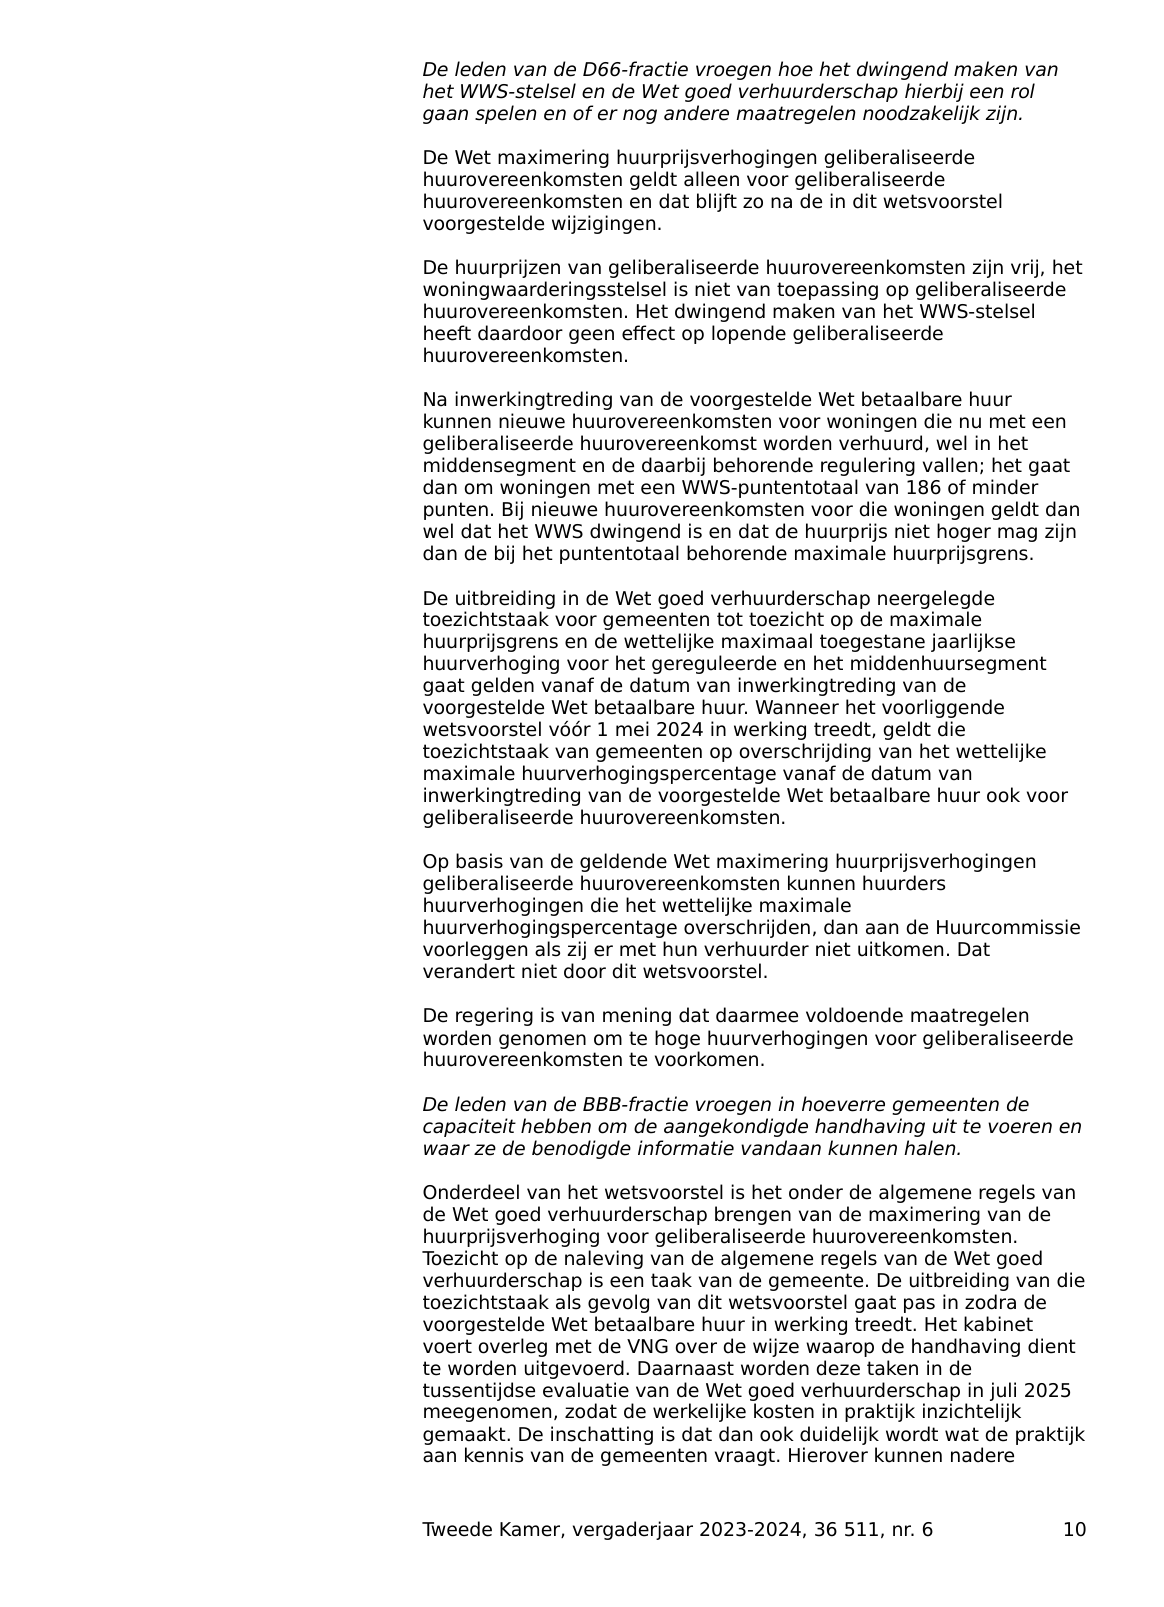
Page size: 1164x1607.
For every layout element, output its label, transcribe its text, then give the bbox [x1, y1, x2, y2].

text Onderdeel van het wetsvoorstel is het onder de algemene regels van de Wet goed verhuurderschap brengen van de maximering van de huurprijsverhoging voor geliberaliseerde huurovereenkomsten. Toezicht op de naleving van de algemene regels van de Wet goed verhuurderschap is een taak van de gemeente. De uitbreiding van die toezichtstaak als gevolg van dit wetsvoorstel gaat pas in zodra de voorgestelde Wet betaalbare huur in werking treedt. Het kabinet voert overleg met de VNG over de wijze waarop de handhaving dient te worden uitgevoerd. Daarnaast worden deze taken in de tussentijdse evaluatie van de Wet goed verhuurderschap in juli 2025 meegenomen, zodat de werkelijke kosten in praktijk inzichtelijk gemaakt. De inschatting is dat dan ook duidelijk wordt wat de praktijk aan kennis van de gemeenten vraagt. Hierover kunnen nadere [422, 1182, 1087, 1467]
text Na inwerkingtreding van de voorgestelde Wet betaalbare huur kunnen nieuwe huurovereenkomsten voor woningen die nu met een geliberaliseerde huurovereenkomst worden verhuurd, wel in het middensegment en de daarbij behorende regulering vallen; het gaat dan om woningen met een WWS-puntentotaal van 186 of minder punten. Bij nieuwe huurovereenkomsten voor die woningen geldt dan wel dat het WWS dwingend is en dat de huurprijs niet hoger mag zijn dan de bij het puntentotaal behorende maximale huurprijsgrens. [422, 389, 1087, 565]
text De leden van de BBB-fractie vroegen in hoeverre gemeenten de capaciteit hebben om de aangekondigde handhaving uit te voeren en waar ze de benodigde informatie vandaan kunnen halen. [422, 1093, 1087, 1159]
text De leden van de D66-fractie vroegen hoe het dwingend maken van het WWS-stelsel en de Wet goed verhuurderschap hierbij een rol gaan spelen en of er nog andere maatregelen noodzakelijk zijn. [422, 59, 1087, 125]
text De regering is van mening dat daarmee voldoende maatregelen worden genomen om te hoge huurverhogingen voor geliberaliseerde huurovereenkomsten te voorkomen. [422, 1005, 1087, 1071]
text De uitbreiding in de Wet goed verhuurderschap neergelegde toezichtstaak voor gemeenten tot toezicht op de maximale huurprijsgrens en de wettelijke maximaal toegestane jaarlijkse huurverhoging voor het gereguleerde en het middenhuursegment gaat gelden vanaf de datum van inwerkingtreding van de voorgestelde Wet betaalbare huur. Wanneer het voorliggende wetsvoorstel vóór 1 mei 2024 in werking treedt, geldt die toezichtstaak van gemeenten op overschrijding van het wettelijke maximale huurverhogingspercentage vanaf de datum van inwerkingtreding van de voorgestelde Wet betaalbare huur ook voor geliberaliseerde huurovereenkomsten. [422, 587, 1087, 829]
text De huurprijzen van geliberaliseerde huurovereenkomsten zijn vrij, het woningwaarderingsstelsel is niet van toepassing op geliberaliseerde huurovereenkomsten. Het dwingend maken van het WWS-stelsel heeft daardoor geen effect op lopende geliberaliseerde huurovereenkomsten. [422, 257, 1087, 367]
text De Wet maximering huurprijsverhogingen geliberaliseerde huurovereenkomsten geldt alleen voor geliberaliseerde huurovereenkomsten en dat blijft zo na de in dit wetsvoorstel voorgestelde wijzigingen. [422, 147, 1087, 235]
text Op basis van de geldende Wet maximering huurprijsverhogingen geliberaliseerde huurovereenkomsten kunnen huurders huurverhogingen die het wettelijke maximale huurverhogingspercentage overschrijden, dan aan de Huurcommissie voorleggen als zij er met hun verhuurder niet uitkomen. Dat verandert niet door dit wetsvoorstel. [422, 851, 1087, 983]
